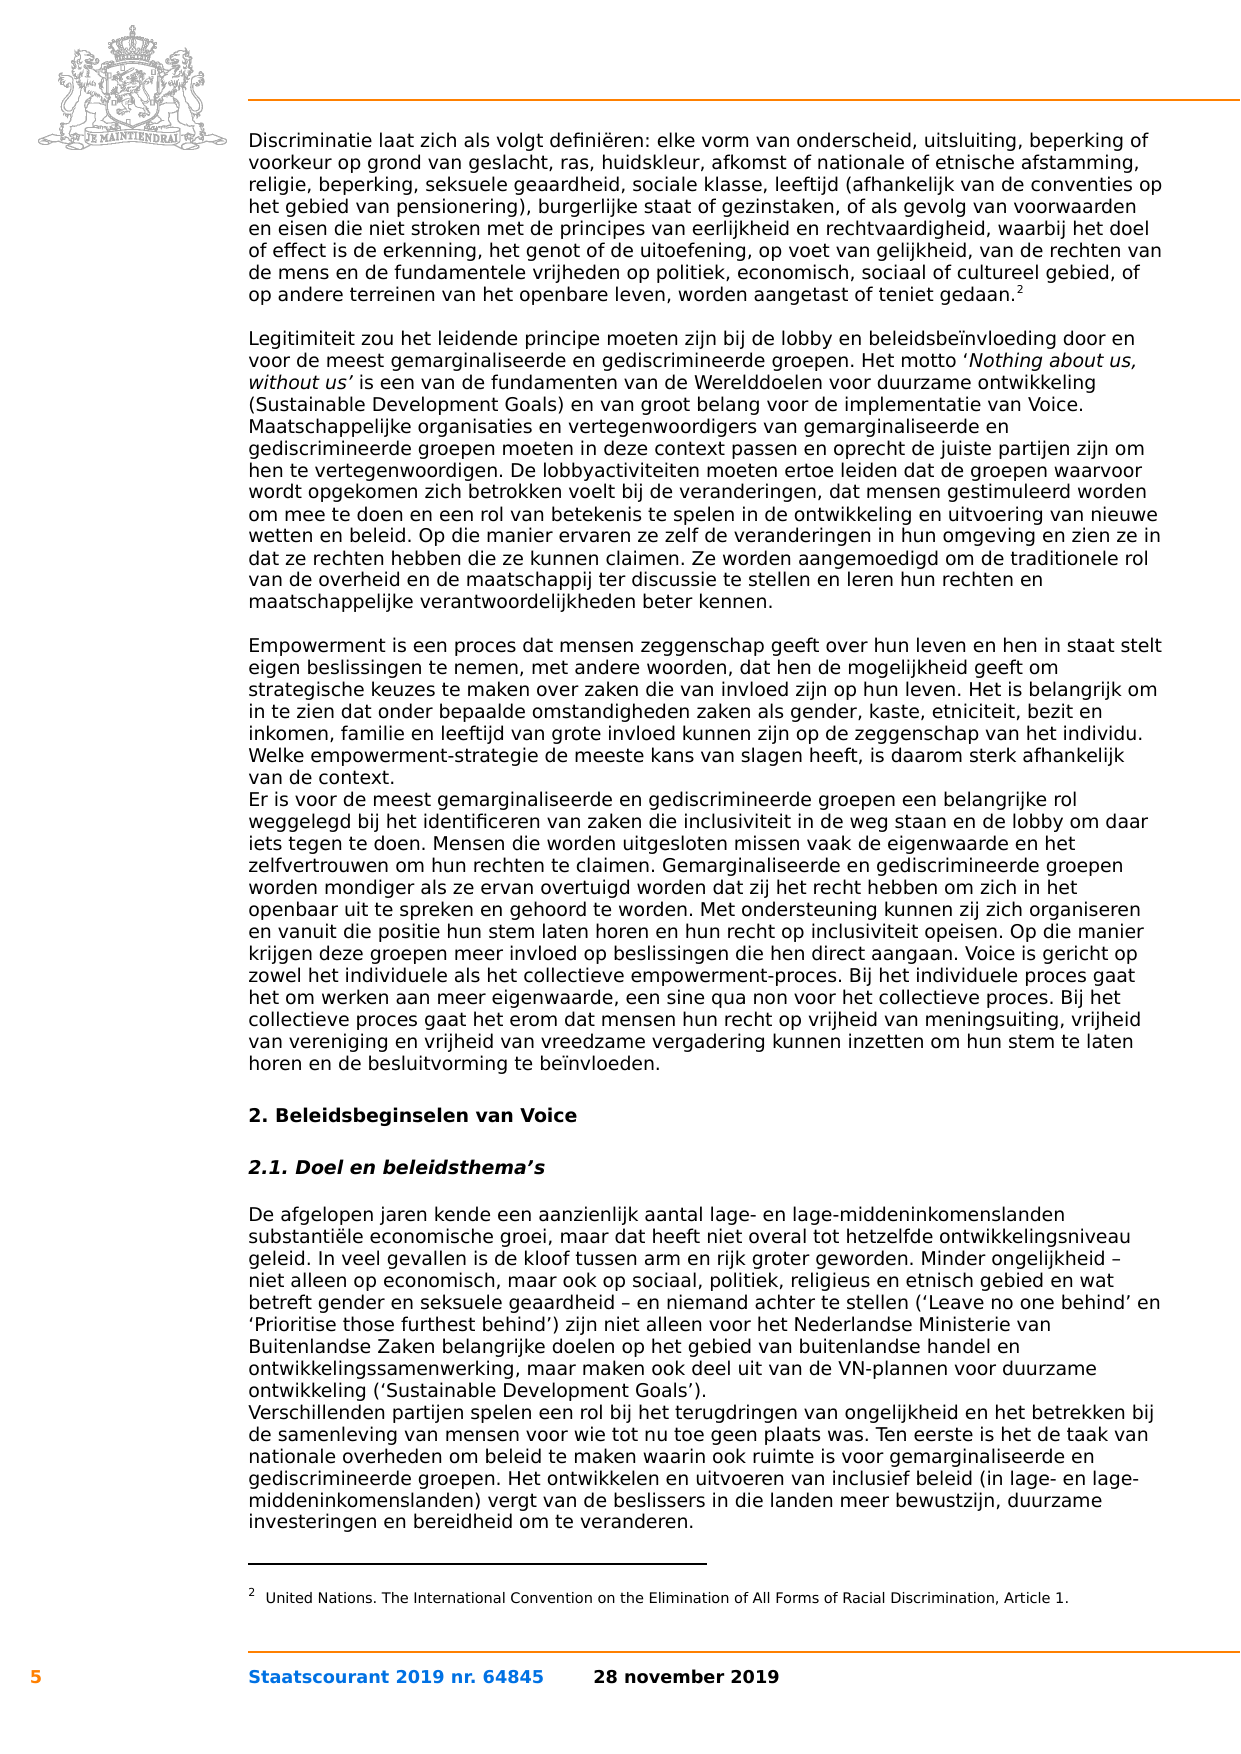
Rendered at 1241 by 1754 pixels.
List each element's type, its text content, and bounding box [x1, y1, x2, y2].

text De afgelopen jaren kende een aanzienlijk aantal lage- en lage-middeninkomenslanden substantiële economische groei, maar dat heeft niet overal tot hetzelfde ontwikkelingsniveau geleid. In veel gevallen is de kloof tussen arm en rijk groter geworden. Minder ongelijkheid – niet alleen op economisch, maar ook op sociaal, politiek, religieus en etnisch gebied en wat betreft gender en seksuele geaardheid – en niemand achter te stellen (‘Leave no one behind’ en ‘Prioritise those furthest behind’) zijn niet alleen voor het Nederlandse Ministerie van Buitenlandse Zaken belangrijke doelen op het gebied van buitenlandse handel en ontwikkelingssamenwerking, maar maken ook deel uit van de VN-plannen voor duurzame ontwikkeling (‘Sustainable Development Goals’). [248, 1204, 1163, 1402]
text Empowerment is een proces dat mensen zeggenschap geeft over hun leven en hen in staat stelt eigen beslissingen te nemen, met andere woorden, dat hen de mogelijkheid geeft om strategische keuzes te maken over zaken die van invloed zijn op hun leven. Het is belangrijk om in te zien dat onder bepaalde omstandigheden zaken als gender, kaste, etniciteit, bezit en inkomen, familie en leeftijd van grote invloed kunnen zijn op de zeggenschap van het individu. Welke empowerment-strategie de meeste kans van slagen heeft, is daarom sterk afhankelijk van de context. [248, 635, 1163, 789]
text Legitimiteit zou het leidende principe moeten zijn bij de lobby en beleidsbeïnvloeding door en voor de meest gemarginaliseerde en gediscrimineerde groepen. Het motto ‘Nothing about us, without us’ is een van de fundamenten van de Werelddoelen voor duurzame ontwikkeling (Sustainable Development Goals) en van groot belang voor de implementatie van Voice. Maatschappelijke organisaties en vertegenwoordigers van gemarginaliseerde en gediscrimineerde groepen moeten in deze context passen en oprecht de juiste partijen zijn om hen te vertegenwoordigen. De lobbyactiviteiten moeten ertoe leiden dat de groepen waarvoor wordt opgekomen zich betrokken voelt bij de veranderingen, dat mensen gestimuleerd worden om mee te doen en een rol van betekenis te spelen in de ontwikkeling en uitvoering van nieuwe wetten en beleid. Op die manier ervaren ze zelf de veranderingen in hun omgeving en zien ze in dat ze rechten hebben die ze kunnen claimen. Ze worden aangemoedigd om de traditionele rol van de overheid en de maatschappij ter discussie te stellen en leren hun rechten en maatschappelijke verantwoordelijkheden beter kennen. [248, 328, 1163, 613]
text United Nations. The International Convention on the Elimination of All Forms of Racial Discrimination, Article 1. [248, 1586, 1163, 1608]
text Verschillenden partijen spelen een rol bij het terugdringen van ongelijkheid en het betrekken bij de samenleving van mensen voor wie tot nu toe geen plaats was. Ten eerste is het de taak van nationale overheden om beleid te maken waarin ook ruimte is voor gemarginaliseerde en gediscrimineerde groepen. Het ontwikkelen en uitvoeren van inclusief beleid (in lage- en lage-middeninkomenslanden) vergt van de beslissers in die landen meer bewustzijn, duurzame investeringen en bereidheid om te veranderen. [248, 1402, 1163, 1533]
subtitle 2.1. Doel en beleidsthema’s [248, 1157, 1163, 1179]
text Discriminatie laat zich als volgt definiëren: elke vorm van onderscheid, uitsluiting, beperking of voorkeur op grond van geslacht, ras, huidskleur, afkomst of nationale of etnische afstamming, religie, beperking, seksuele geaardheid, sociale klasse, leeftijd (afhankelijk van de conventies op het gebied van pensionering), burgerlijke staat of gezinstaken, of als gevolg van voorwaarden en eisen die niet stroken met de principes van eerlijkheid en rechtvaardigheid, waarbij het doel of effect is de erkenning, het genot of de uitoefening, op voet van gelijkheid, van de rechten van de mens en de fundamentele vrijheden op politiek, economisch, sociaal of cultureel gebied, of op andere terreinen van het openbare leven, worden aangetast of teniet gedaan. [248, 130, 1163, 306]
text Er is voor de meest gemarginaliseerde en gediscrimineerde groepen een belangrijke rol weggelegd bij het identificeren van zaken die inclusiviteit in de weg staan en de lobby om daar iets tegen te doen. Mensen die worden uitgesloten missen vaak de eigenwaarde en het zelfvertrouwen om hun rechten te claimen. Gemarginaliseerde en gediscrimineerde groepen worden mondiger als ze ervan overtuigd worden dat zij het recht hebben om zich in het openbaar uit te spreken en gehoord te worden. Met ondersteuning kunnen zij zich organiseren en vanuit die positie hun stem laten horen en hun recht op inclusiviteit opeisen. Op die manier krijgen deze groepen meer invloed op beslissingen die hen direct aangaan. Voice is gericht op zowel het individuele als het collectieve empowerment-proces. Bij het individuele proces gaat het om werken aan meer eigenwaarde, een sine qua non voor het collectieve proces. Bij het collectieve proces gaat het erom dat mensen hun recht op vrijheid van meningsuiting, vrijheid van vereniging en vrijheid van vreedzame vergadering kunnen inzetten om hun stem te laten horen en de besluitvorming te beïnvloeden. [248, 789, 1163, 1075]
subtitle 2. Beleidsbeginselen van Voice [248, 1105, 1163, 1127]
picture [38, 25, 227, 150]
